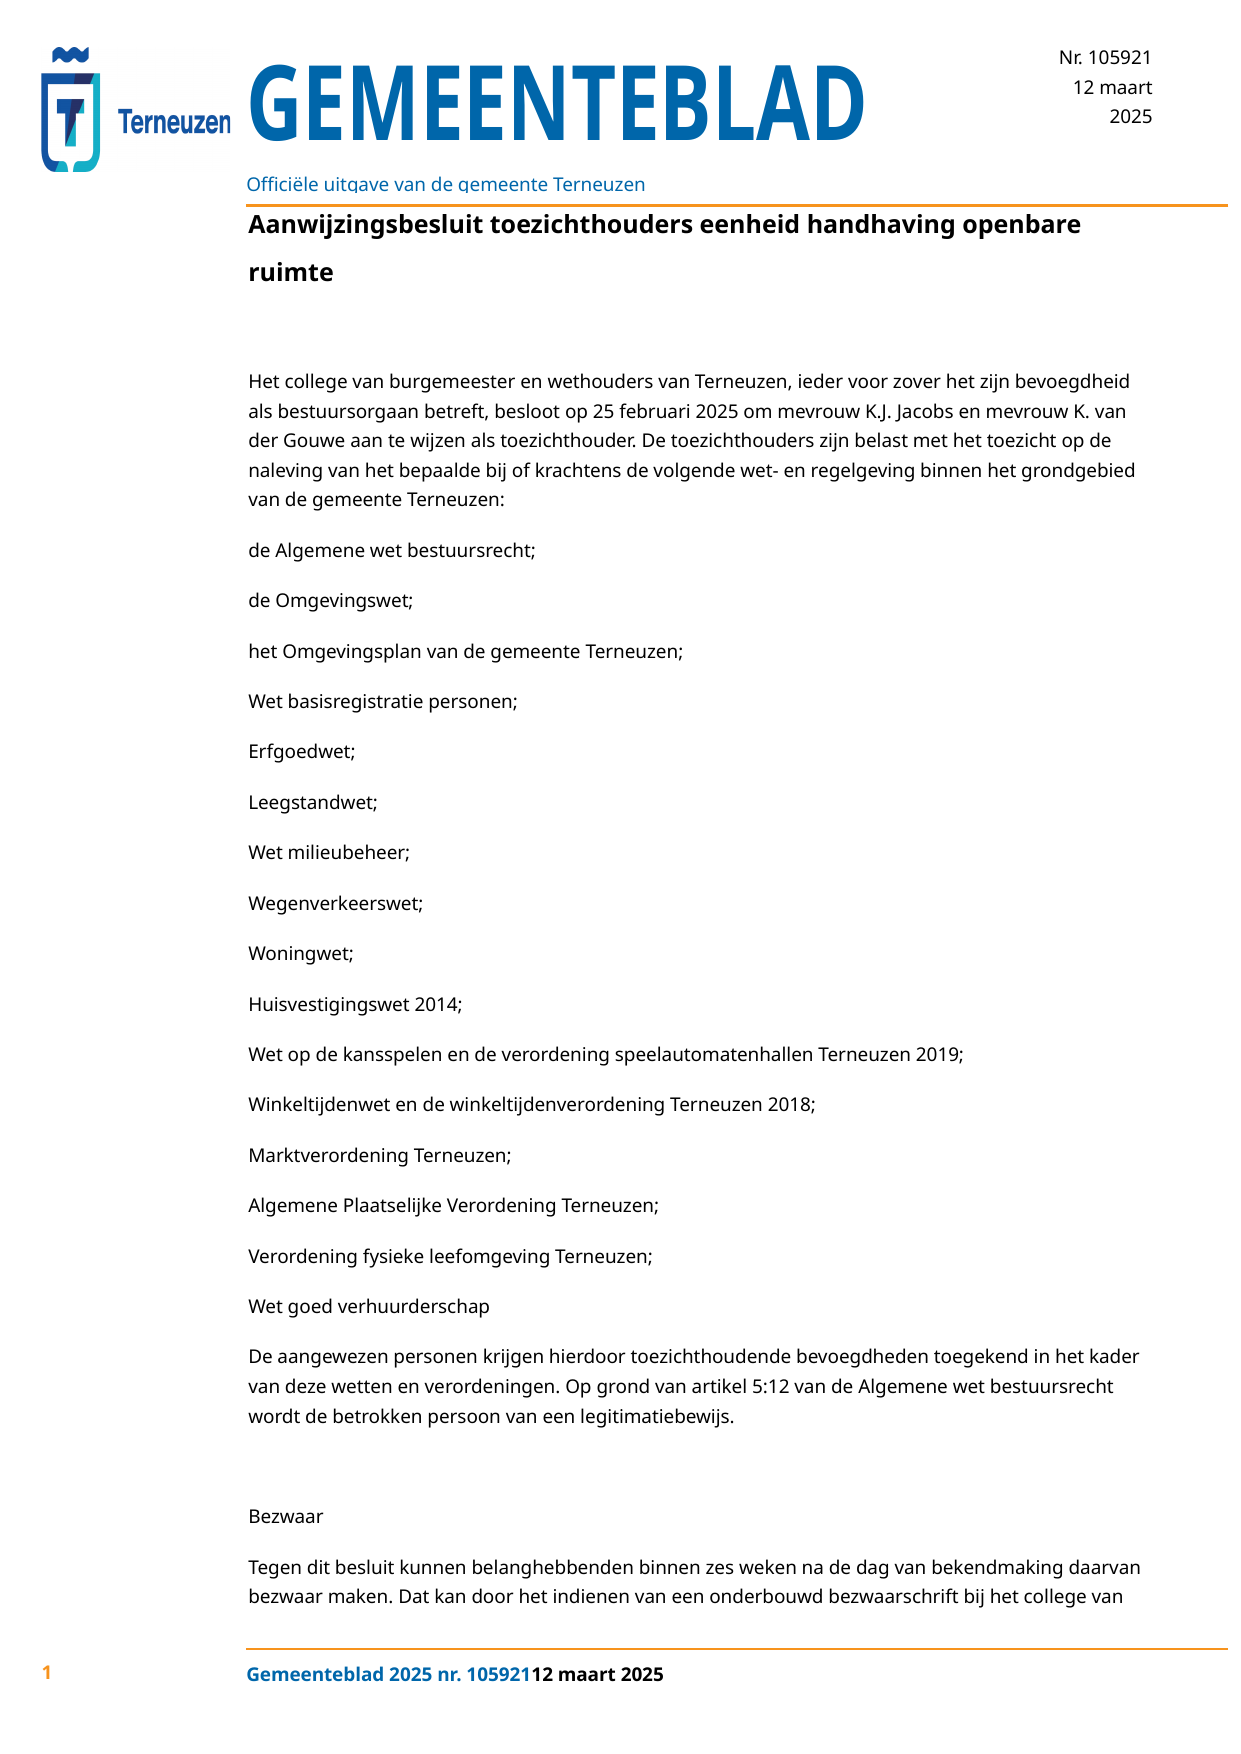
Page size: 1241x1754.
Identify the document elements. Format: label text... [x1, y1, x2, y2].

text Wet milieubeheer; [248, 839, 1152, 865]
text de Omgevingswet; [248, 587, 1152, 613]
text Winkeltijdenwet en de winkeltijdenverordening Terneuzen 2018; [248, 1092, 1152, 1117]
text Huisvestigingswet 2014; [248, 991, 1152, 1017]
text Het college van burgemeester en wethouders van Terneuzen, ieder voor zover het zijn bevoegdheid als bestuursorgaan betreft, besloot op 25 februari 2025 om mevrouw K.J. Jacobs en mevrouw K. van der Gouwe aan te wijzen als toezichthouder. De toezichthouders zijn belast met het toezicht op de naleving van het bepaalde bij of krachtens de volgende wet- en regelgeving binnen het grondgebied van de gemeente Terneuzen: [248, 368, 1152, 512]
text Wet goed verhuurderschap [248, 1293, 1152, 1319]
text Erfgoedwet; [248, 739, 1152, 764]
text het Omgevingsplan van de gemeente Terneuzen; [248, 638, 1152, 664]
text Wet basisregistratie personen; [248, 688, 1152, 714]
text Wet op de kansspelen en de verordening speelautomatenhallen Terneuzen 2019; [248, 1041, 1152, 1067]
text de Algemene wet bestuursrecht; [248, 537, 1152, 563]
picture [41, 47, 231, 172]
text Aanwijzingsbesluit toezichthouders eenheid handhaving openbare ruimte [248, 207, 1152, 288]
text Bezwaar [248, 1504, 1152, 1529]
text Tegen dit besluit kunnen belanghebbenden binnen zes weken na de dag van bekendmaking daarvan bezwaar maken. Dat kan door het indienen van een onderbouwd bezwaarschrift bij het college van [248, 1554, 1152, 1609]
text Leegstandwet; [248, 789, 1152, 815]
text Woningwet; [248, 940, 1152, 966]
text Marktverordening Terneuzen; [248, 1142, 1152, 1168]
text Wegenverkeerswet; [248, 890, 1152, 916]
text Verordening fysieke leefomgeving Terneuzen; [248, 1243, 1152, 1269]
text Algemene Plaatselijke Verordening Terneuzen; [248, 1192, 1152, 1218]
text De aangewezen personen krijgen hierdoor toezichthoudende bevoegdheden toegekend in het kader van deze wetten en verordeningen. Op grond van artikel 5:12 van de Algemene wet bestuursrecht wordt de betrokken persoon van een legitimatiebewijs. [248, 1344, 1152, 1429]
